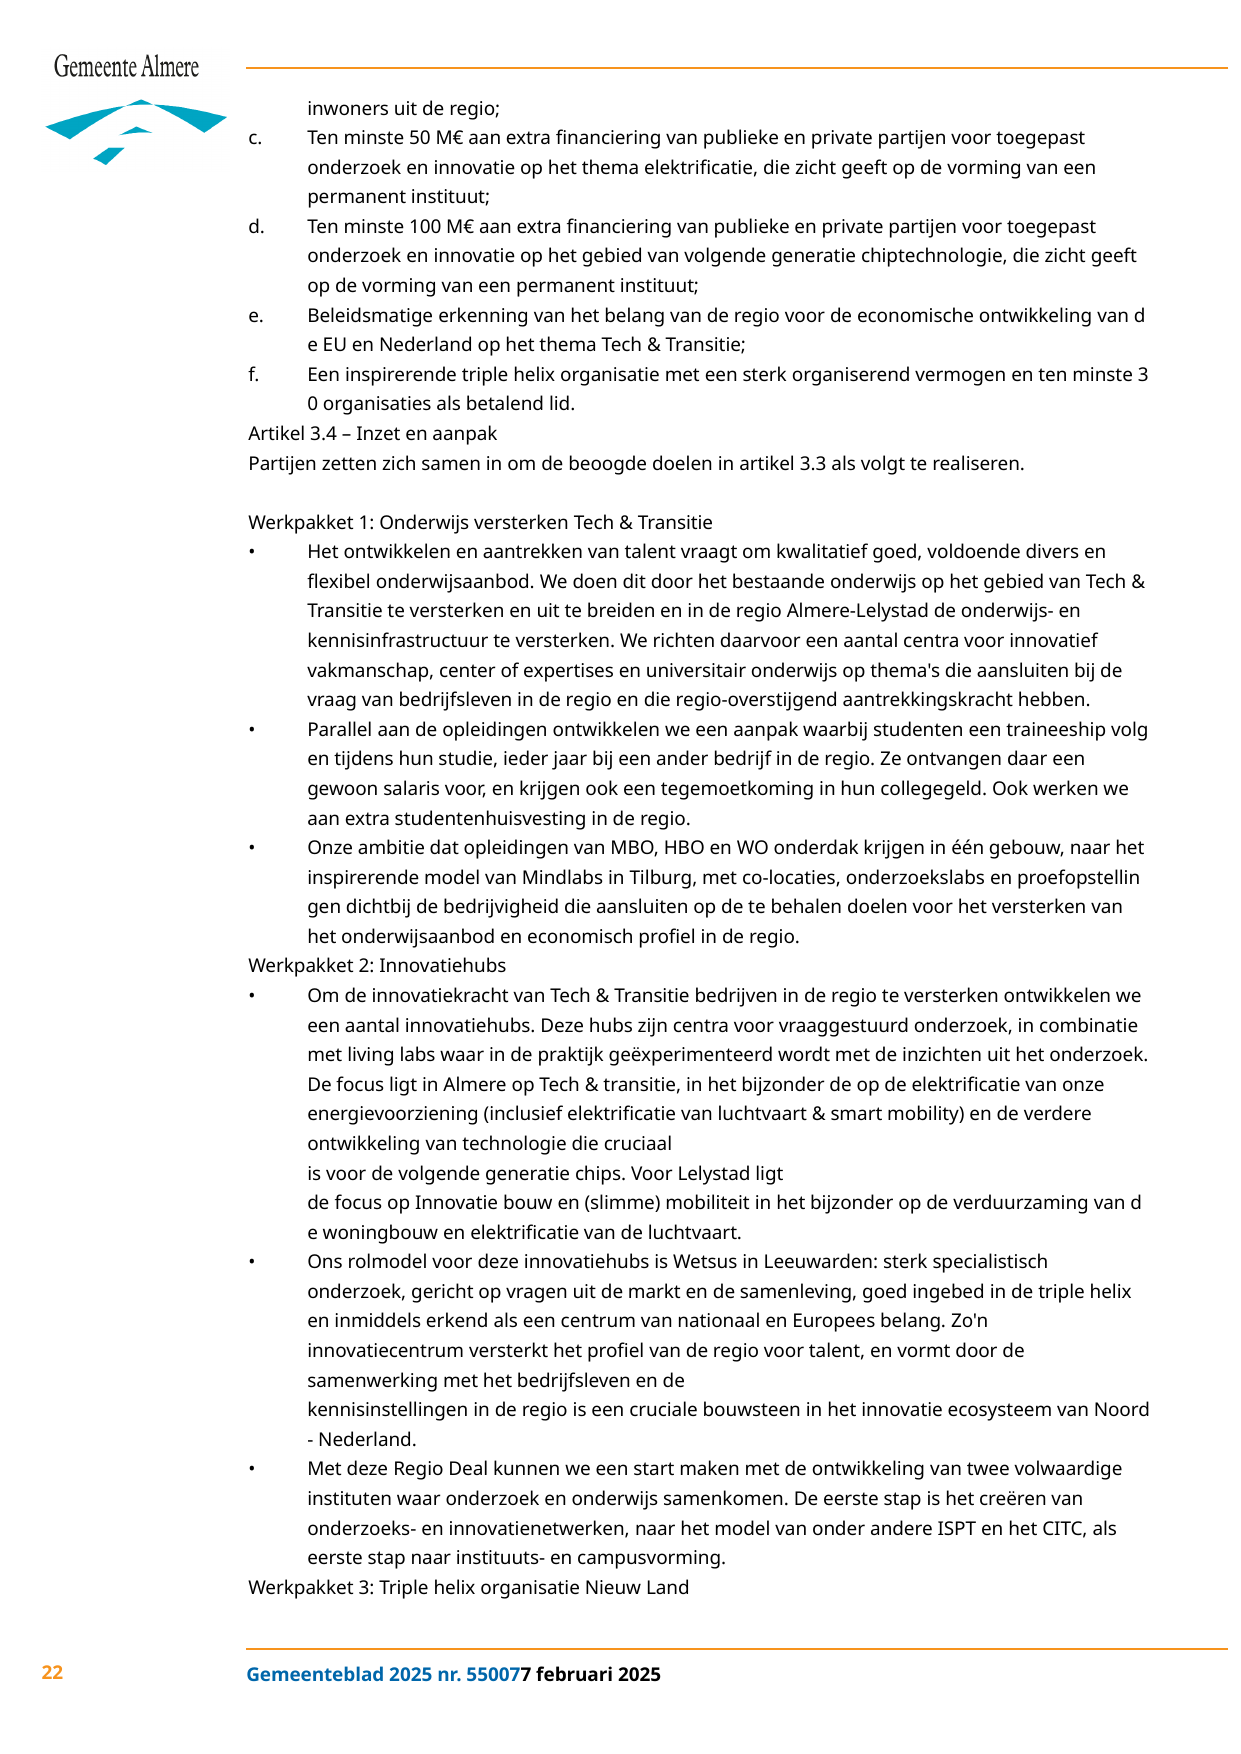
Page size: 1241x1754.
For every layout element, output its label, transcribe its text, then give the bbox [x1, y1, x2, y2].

text Werkpakket 1: Onderwijs versterken Tech & Transitie [248, 509, 1152, 535]
text Werkpakket 3: Triple helix organisatie Nieuw Land [248, 1574, 1152, 1600]
list Beleidsmatige erkenning van het belang van de regio voor de economische ontwikkeling van de EU en Nederland op het thema Tech & Transitie; [248, 302, 1152, 357]
list Ten minste 100 M€ aan extra financiering van publieke en private partijen voor toegepast onderzoek en innovatie op het gebied van volgende generatie chiptechnologie, die zicht geeft op de vorming van een permanent instituut; [248, 213, 1152, 298]
list inwoners uit de regio; [248, 95, 1152, 121]
list Parallel aan de opleidingen ontwikkelen we een aanpak waarbij studenten een traineeship volgen tijdens hun studie, ieder jaar bij een ander bedrijf in de regio. Ze ontvangen daar een gewoon salaris voor, en krijgen ook een tegemoetkoming in hun collegegeld. Ook werken we aan extra studentenhuisvesting in de regio. [248, 716, 1152, 831]
list Ten minste 50 M€ aan extra financiering van publieke en private partijen voor toegepast onderzoek en innovatie op het thema elektrificatie, die zicht geeft op de vorming van een permanent instituut; [248, 124, 1152, 209]
list Om de innovatiekracht van Tech & Transitie bedrijven in de regio te versterken ontwikkelen we een aantal innovatiehubs. Deze hubs zijn centra voor vraaggestuurd onderzoek, in combinatie met living labs waar in de praktijk geëxperimenteerd wordt met de inzichten uit het onderzoek. De focus ligt in Almere op Tech & transitie, in het bijzonder de op de elektrificatie van onze energievoorziening (inclusief elektrificatie van luchtvaart & smart mobility) en de verdere ontwikkeling van technologie die cruciaal is voor de volgende generatie chips. Voor Lelystad ligt de focus op Innovatie bouw en (slimme) mobiliteit in het bijzonder op de verduurzaming van de woningbouw en elektrificatie van de luchtvaart. [248, 982, 1152, 1245]
list Onze ambitie dat opleidingen van MBO, HBO en WO onderdak krijgen in één gebouw, naar het inspirerende model van Mindlabs in Tilburg, met co-locaties, onderzoekslabs en proefopstellingen dichtbij de bedrijvigheid die aansluiten op de te behalen doelen voor het versterken van het onderwijsaanbod en economisch profiel in de regio. [248, 834, 1152, 949]
list Het ontwikkelen en aantrekken van talent vraagt om kwalitatief goed, voldoende divers en flexibel onderwijsaanbod. We doen dit door het bestaande onderwijs op het gebied van Tech & Transitie te versterken en uit te breiden en in de regio Almere-Lelystad de onderwijs- en kennisinfrastructuur te versterken. We richten daarvoor een aantal centra voor innovatief vakmanschap, center of expertises en universitair onderwijs op thema's die aansluiten bij de vraag van bedrijfsleven in de regio en die regio-overstijgend aantrekkingskracht hebben. [248, 538, 1152, 712]
picture [41, 47, 231, 172]
text Artikel 3.4 – Inzet en aanpak [248, 420, 1152, 446]
text Werkpakket 2: Innovatiehubs [248, 953, 1152, 978]
list Een inspirerende triple helix organisatie met een sterk organiserend vermogen en ten minste 30 organisaties als betalend lid. [248, 361, 1152, 416]
text Partijen zetten zich samen in om de beoogde doelen in artikel 3.3 als volgt te realiseren. [248, 450, 1152, 476]
list Met deze Regio Deal kunnen we een start maken met de ontwikkeling van twee volwaardige instituten waar onderzoek en onderwijs samenkomen. De eerste stap is het creëren van onderzoeks- en innovatienetwerken, naar het model van onder andere ISPT en het CITC, als eerste stap naar instituuts- en campusvorming. [248, 1456, 1152, 1570]
list Ons rolmodel voor deze innovatiehubs is Wetsus in Leeuwarden: sterk specialistisch onderzoek, gericht op vragen uit de markt en de samenleving, goed ingebed in de triple helix en inmiddels erkend als een centrum van nationaal en Europees belang. Zo'n innovatiecentrum versterkt het profiel van de regio voor talent, en vormt door de samenwerking met het bedrijfsleven en de kennisinstellingen in de regio is een cruciale bouwsteen in het innovatie ecosysteem van Noord- Nederland. [248, 1248, 1152, 1452]
